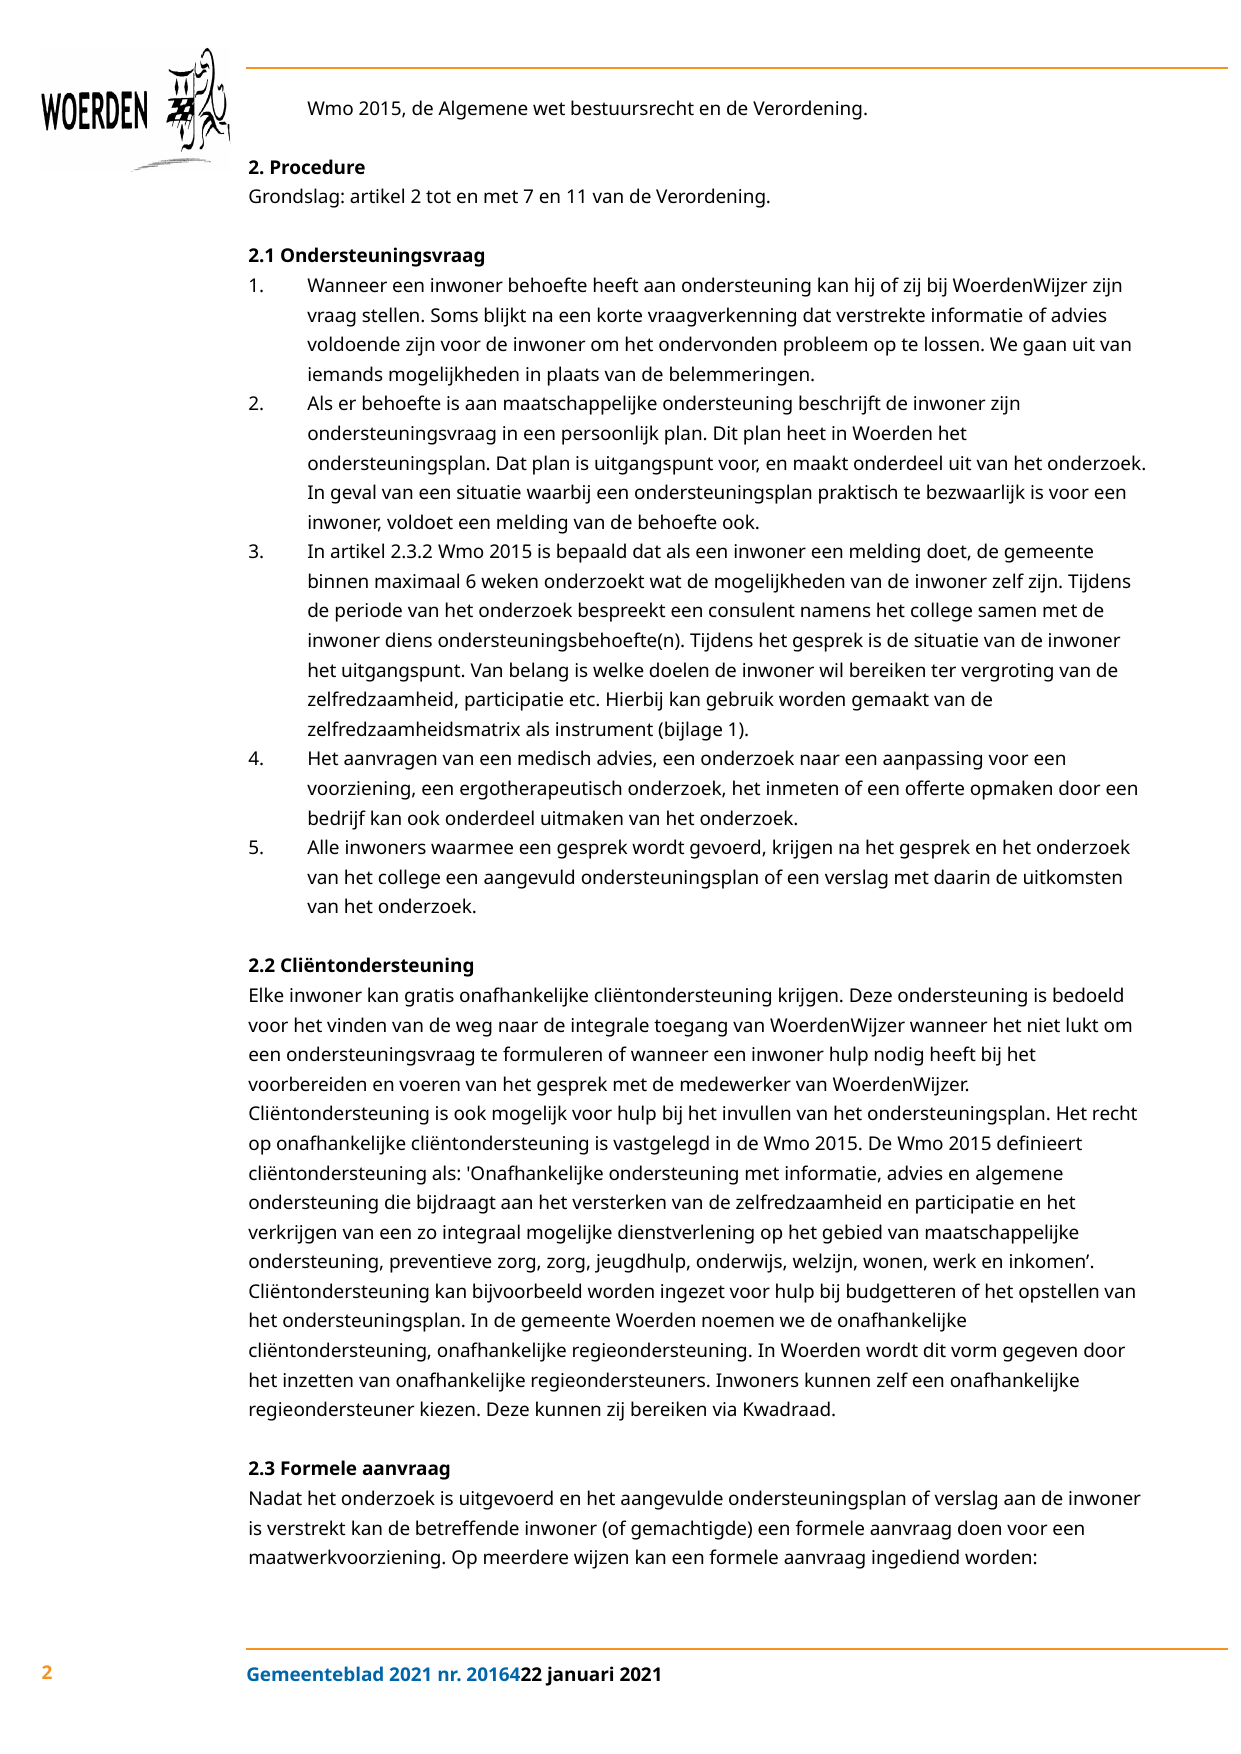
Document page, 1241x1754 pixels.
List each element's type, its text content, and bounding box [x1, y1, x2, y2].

list Alle inwoners waarmee een gesprek wordt gevoerd, krijgen na het gesprek en het onderzoek van het college een aangevuld ondersteuningsplan of een verslag met daarin de uitkomsten van het onderzoek. [248, 834, 1152, 919]
list Het aanvragen van een medisch advies, een onderzoek naar een aanpassing voor een voorziening, een ergotherapeutisch onderzoek, het inmeten of een offerte opmaken door een bedrijf kan ook onderdeel uitmaken van het onderzoek. [248, 746, 1152, 831]
list Als er behoefte is aan maatschappelijke ondersteuning beschrijft de inwoner zijn ondersteuningsvraag in een persoonlijk plan. Dit plan heet in Woerden het ondersteuningsplan. Dat plan is uitgangspunt voor, en maakt onderdeel uit van het onderzoek. In geval van een situatie waarbij een ondersteuningsplan praktisch te bezwaarlijk is voor een inwoner, voldoet een melding van de behoefte ook. [248, 391, 1152, 535]
list In artikel 2.3.2 Wmo 2015 is bepaald dat als een inwoner een melding doet, de gemeente binnen maximaal 6 weken onderzoekt wat de mogelijkheden van de inwoner zelf zijn. Tijdens de periode van het onderzoek bespreekt een consulent namens het college samen met de inwoner diens ondersteuningsbehoefte(n). Tijdens het gesprek is de situatie van de inwoner het uitgangspunt. Van belang is welke doelen de inwoner wil bereiken ter vergroting van de zelfredzaamheid, participatie etc. Hierbij kan gebruik worden gemaakt van de zelfredzaamheidsmatrix als instrument (bijlage 1). [248, 538, 1152, 742]
list Wmo 2015, de Algemene wet bestuursrecht en de Verordening. [248, 95, 1152, 121]
text Nadat het onderzoek is uitgevoerd en het aangevulde ondersteuningsplan of verslag aan de inwoner is verstrekt kan de betreffende inwoner (of gemachtigde) een formele aanvraag doen voor een maatwerkvoorziening. Op meerdere wijzen kan een formele aanvraag ingediend worden: [248, 1485, 1152, 1570]
text 2.2 Cliëntondersteuning [248, 953, 1152, 978]
text 2. Procedure [248, 154, 1152, 180]
text Grondslag: artikel 2 tot en met 7 en 11 van de Verordening. [248, 183, 1152, 209]
text Elke inwoner kan gratis onafhankelijke cliëntondersteuning krijgen. Deze ondersteuning is bedoeld voor het vinden van de weg naar de integrale toegang van WoerdenWijzer wanneer het niet lukt om een ondersteuningsvraag te formuleren of wanneer een inwoner hulp nodig heeft bij het voorbereiden en voeren van het gesprek met de medewerker van WoerdenWijzer. Cliëntondersteuning is ook mogelijk voor hulp bij het invullen van het ondersteuningsplan. Het recht op onafhankelijke cliëntondersteuning is vastgelegd in de Wmo 2015. De Wmo 2015 definieert cliëntondersteuning als: 'Onafhankelijke ondersteuning met informatie, advies en algemene ondersteuning die bijdraagt aan het versterken van de zelfredzaamheid en participatie en het verkrijgen van een zo integraal mogelijke dienstverlening op het gebied van maatschappelijke ondersteuning, preventieve zorg, zorg, jeugdhulp, onderwijs, welzijn, wonen, werk en inkomen’. Cliëntondersteuning kan bijvoorbeeld worden ingezet voor hulp bij budgetteren of het opstellen van het ondersteuningsplan. In de gemeente Woerden noemen we de onafhankelijke cliëntondersteuning, onafhankelijke regieondersteuning. In Woerden wordt dit vorm gegeven door het inzetten van onafhankelijke regieondersteuners. Inwoners kunnen zelf een onafhankelijke regieondersteuner kiezen. Deze kunnen zij bereiken via Kwadraad. [248, 982, 1152, 1422]
text 2.1 Ondersteuningsvraag [248, 243, 1152, 268]
picture [41, 47, 231, 172]
list Wanneer een inwoner behoefte heeft aan ondersteuning kan hij of zij bij WoerdenWijzer zijn vraag stellen. Soms blijkt na een korte vraagverkenning dat verstrekte informatie of advies voldoende zijn voor de inwoner om het ondervonden probleem op te lossen. We gaan uit van iemands mogelijkheden in plaats van de belemmeringen. [248, 272, 1152, 387]
text 2.3 Formele aanvraag [248, 1456, 1152, 1481]
